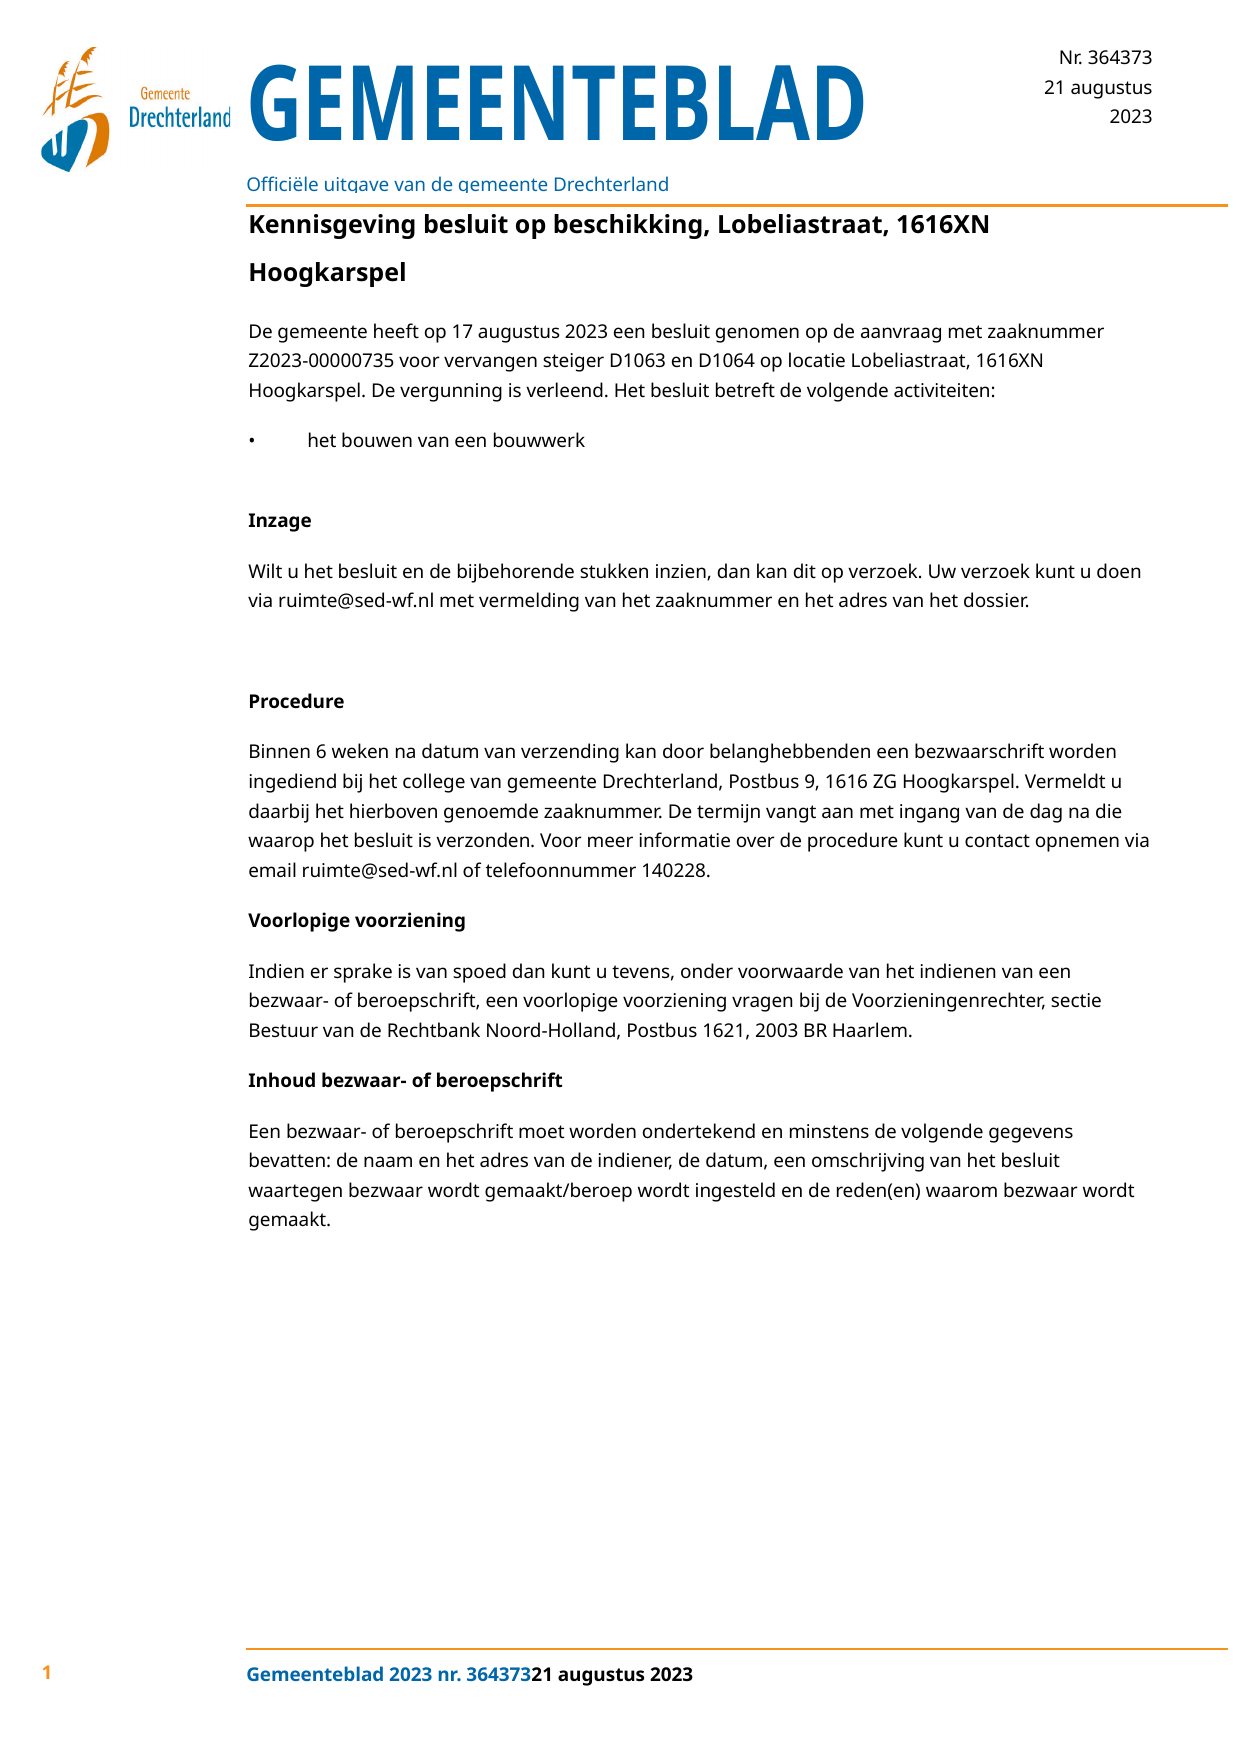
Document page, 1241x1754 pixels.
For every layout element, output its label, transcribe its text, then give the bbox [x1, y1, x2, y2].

text Inhoud bezwaar- of beroepschrift [248, 1067, 1152, 1093]
text Kennisgeving besluit op beschikking, Lobeliastraat, 1616XN Hoogkarspel [248, 207, 1152, 288]
text Indien er sprake is van spoed dan kunt u tevens, onder voorwaarde van het indienen van een bezwaar- of beroepschrift, een voorlopige voorziening vragen bij de Voorzieningenrechter, sectie Bestuur van de Rechtbank Noord-Holland, Postbus 1621, 2003 BR Haarlem. [248, 958, 1152, 1043]
text Binnen 6 weken na datum van verzending kan door belanghebbenden een bezwaarschrift worden ingediend bij het college van gemeente Drechterland, Postbus 9, 1616 ZG Hoogkarspel. Vermeldt u daarbij het hierboven genoemde zaaknummer. De termijn vangt aan met ingang van de dag na die waarop het besluit is verzonden. Voor meer informatie over de procedure kunt u contact opnemen via email ruimte@sed-wf.nl of telefoonnummer 140228. [248, 739, 1152, 883]
text Voorlopige voorziening [248, 907, 1152, 933]
text Procedure [248, 688, 1152, 714]
list het bouwen van een bouwwerk [248, 427, 1152, 453]
text Inzage [248, 507, 1152, 533]
picture [41, 47, 231, 172]
text Een bezwaar- of beroepschrift moet worden ondertekend en minstens de volgende gegevens bevatten: de naam en het adres van de indiener, de datum, een omschrijving van het besluit waartegen bezwaar wordt gemaakt/beroep wordt ingesteld en de reden(en) waarom bezwaar wordt gemaakt. [248, 1118, 1152, 1232]
text Wilt u het besluit en de bijbehorende stukken inzien, dan kan dit op verzoek. Uw verzoek kunt u doen via ruimte@sed-wf.nl met vermelding van het zaaknummer en het adres van het dossier. [248, 558, 1152, 613]
text De gemeente heeft op 17 augustus 2023 een besluit genomen op de aanvraag met zaaknummer Z2023-00000735 voor vervangen steiger D1063 en D1064 op locatie Lobeliastraat, 1616XN Hoogkarspel. De vergunning is verleend. Het besluit betreft de volgende activiteiten: [248, 318, 1152, 403]
picture [226, 115, 231, 124]
picture [41, 158, 64, 172]
